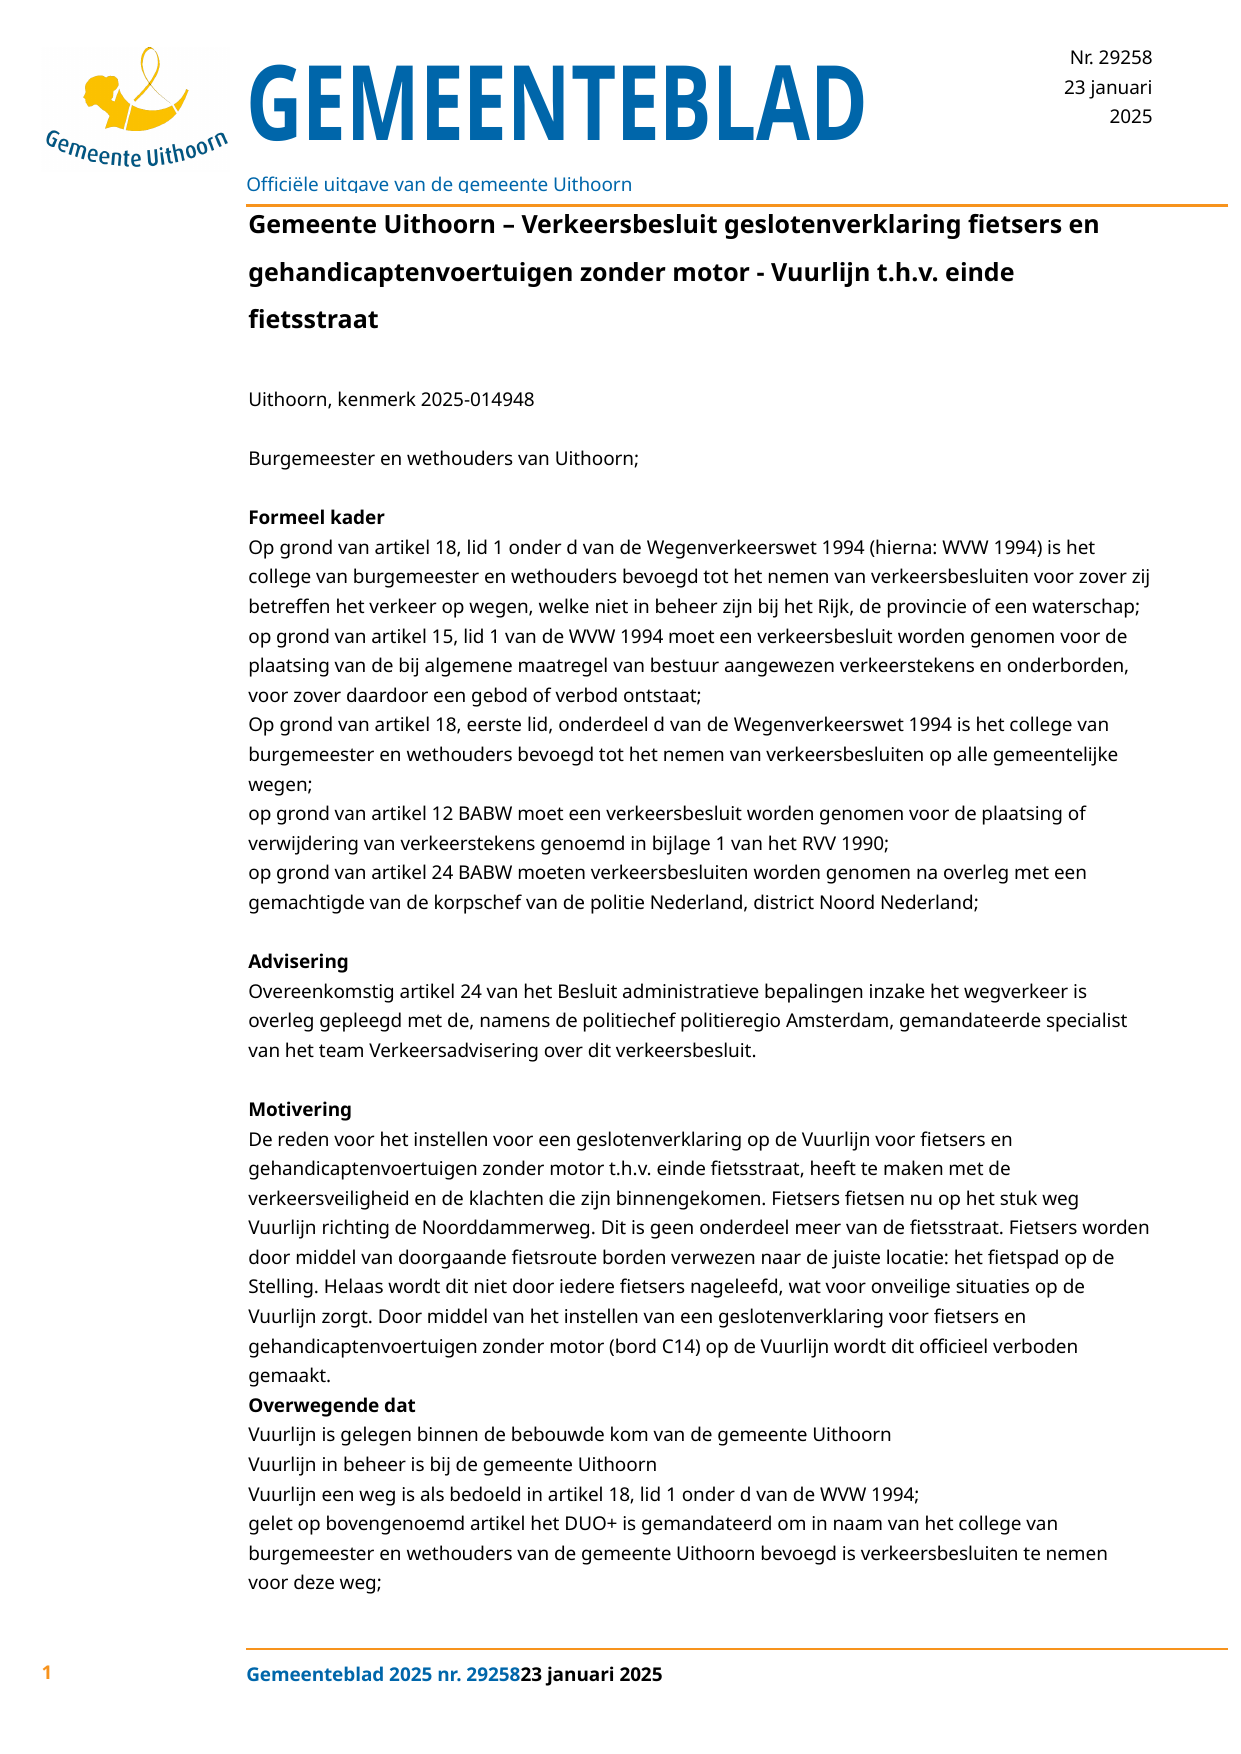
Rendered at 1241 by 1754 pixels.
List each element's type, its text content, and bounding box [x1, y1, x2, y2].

text Motivering [248, 1096, 1152, 1122]
text Op grond van artikel 18, eerste lid, onderdeel d van de Wegenverkeerswet 1994 is het college van burgemeester en wethouders bevoegd tot het nemen van verkeersbesluiten op alle gemeentelijke wegen; [248, 712, 1152, 797]
text Overwegende dat [248, 1392, 1152, 1418]
text Vuurlijn in beheer is bij de gemeente Uithoorn [248, 1451, 1152, 1477]
text gelet op bovengenoemd artikel het DUO+ is gemandateerd om in naam van het college van burgemeester en wethouders van de gemeente Uithoorn bevoegd is verkeersbesluiten te nemen voor deze weg; [248, 1510, 1152, 1595]
text op grond van artikel 24 BABW moeten verkeersbesluiten worden genomen na overleg met een gemachtigde van de korpschef van de politie Nederland, district Noord Nederland; [248, 859, 1152, 915]
text op grond van artikel 15, lid 1 van de WVW 1994 moet een verkeersbesluit worden genomen voor de plaatsing van de bij algemene maatregel van bestuur aangewezen verkeerstekens en onderborden, voor zover daardoor een gebod of verbod ontstaat; [248, 623, 1152, 708]
picture [41, 47, 231, 172]
text Op grond van artikel 18, lid 1 onder d van de Wegenverkeerswet 1994 (hierna: WVW 1994) is het college van burgemeester en wethouders bevoegd tot het nemen van verkeersbesluiten voor zover zij betreffen het verkeer op wegen, welke niet in beheer zijn bij het Rijk, de provincie of een waterschap; [248, 534, 1152, 619]
text Overeenkomstig artikel 24 van het Besluit administratieve bepalingen inzake het wegverkeer is overleg gepleegd met de, namens de politiechef politieregio Amsterdam, gemandateerde specialist van het team Verkeersadvisering over dit verkeersbesluit. [248, 978, 1152, 1063]
text De reden voor het instellen voor een geslotenverklaring op de Vuurlijn voor fietsers en gehandicaptenvoertuigen zonder motor t.h.v. einde fietsstraat, heeft te maken met de verkeersveiligheid en de klachten die zijn binnengekomen. Fietsers fietsen nu op het stuk weg Vuurlijn richting de Noorddammerweg. Dit is geen onderdeel meer van de fietsstraat. Fietsers worden door middel van doorgaande fietsroute borden verwezen naar de juiste locatie: het fietspad op de Stelling. Helaas wordt dit niet door iedere fietsers nageleefd, wat voor onveilige situaties op de Vuurlijn zorgt. Door middel van het instellen van een geslotenverklaring voor fietsers en gehandicaptenvoertuigen zonder motor (bord C14) op de Vuurlijn wordt dit officieel verboden gemaakt. [248, 1126, 1152, 1388]
text Burgemeester en wethouders van Uithoorn; [248, 445, 1152, 471]
text Formeel kader [248, 504, 1152, 530]
text Vuurlijn een weg is als bedoeld in artikel 18, lid 1 onder d van de WVW 1994; [248, 1481, 1152, 1507]
text Uithoorn, kenmerk 2025-014948 [248, 386, 1152, 412]
text Advisering [248, 948, 1152, 974]
text op grond van artikel 12 BABW moet een verkeersbesluit worden genomen voor de plaatsing of verwijdering van verkeerstekens genoemd in bijlage 1 van het RVV 1990; [248, 800, 1152, 856]
text Vuurlijn is gelegen binnen de bebouwde kom van de gemeente Uithoorn [248, 1422, 1152, 1447]
text Gemeente Uithoorn – Verkeersbesluit geslotenverklaring fietsers en gehandicaptenvoertuigen zonder motor - Vuurlijn t.h.v. einde fietsstraat [248, 207, 1152, 336]
